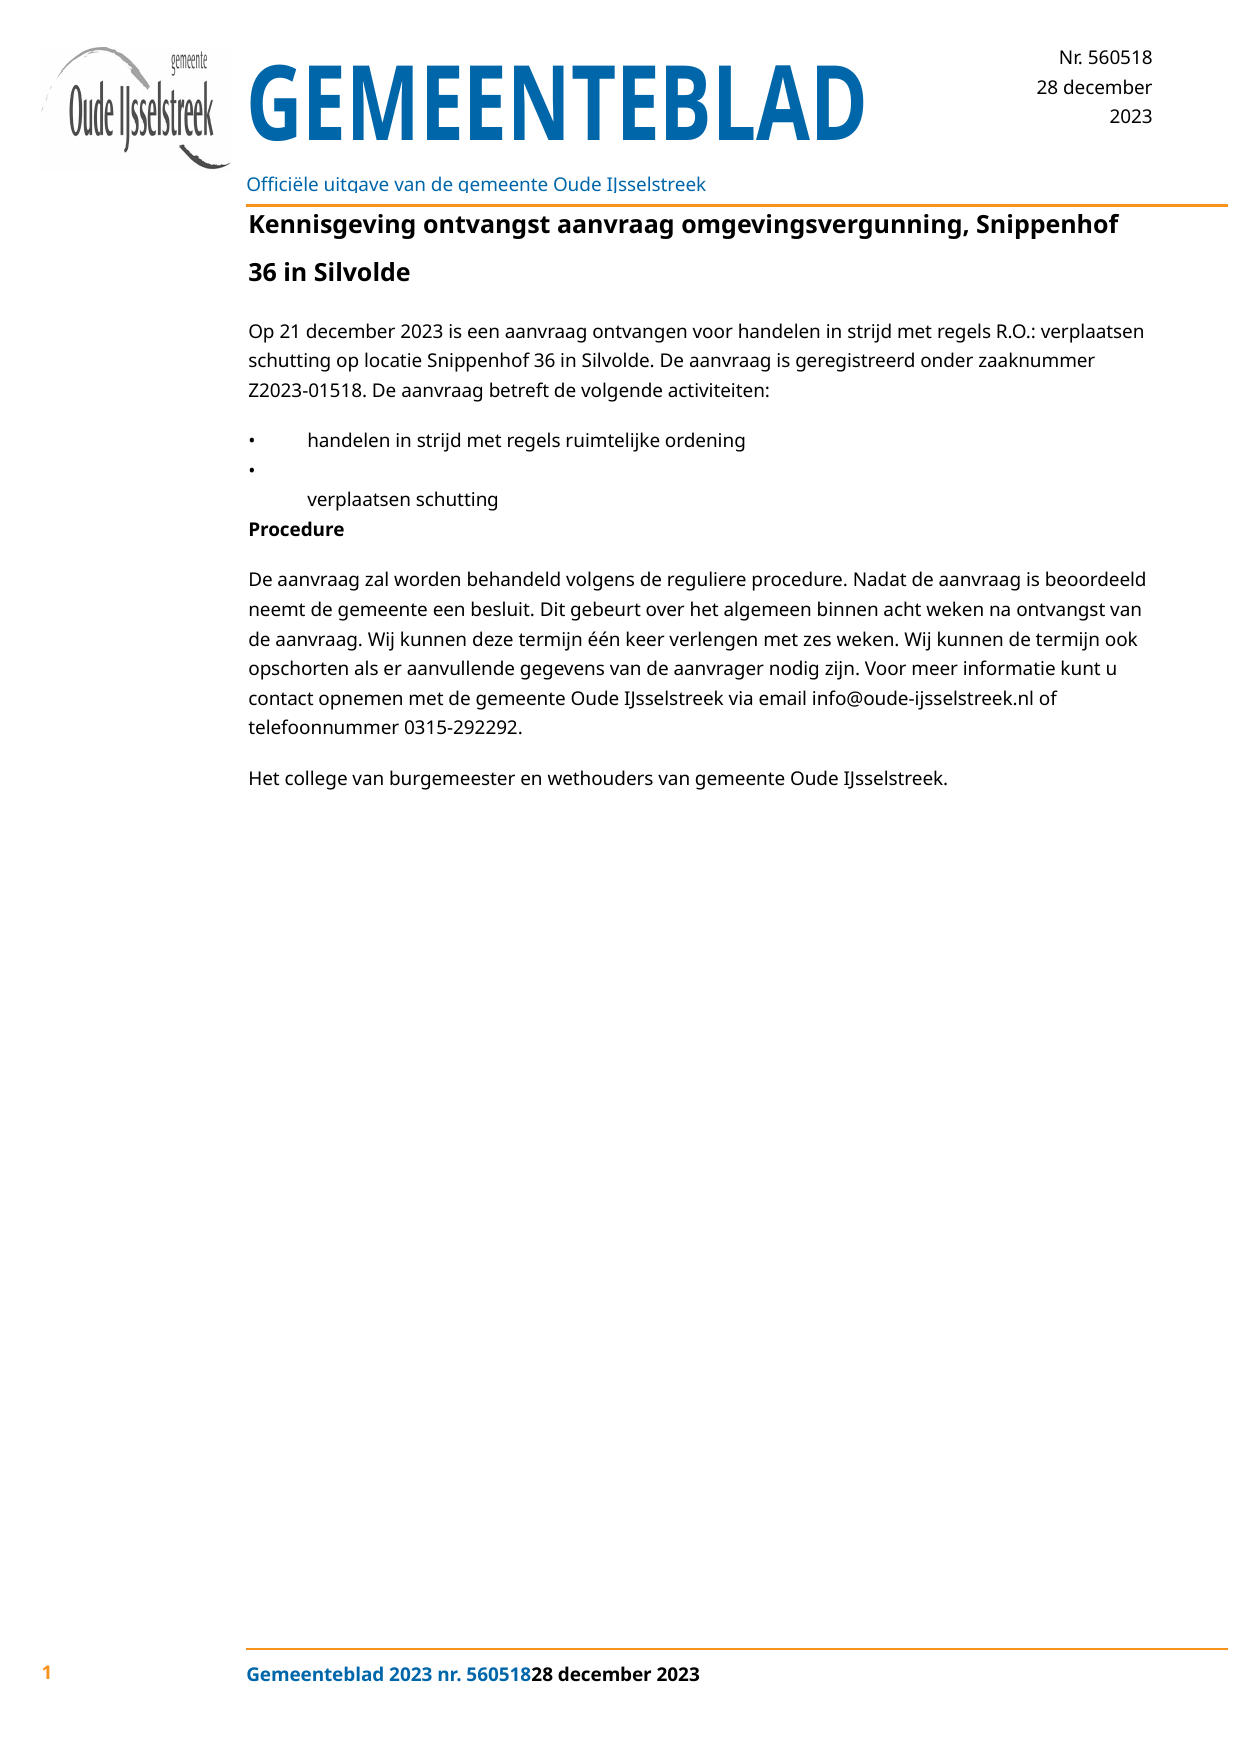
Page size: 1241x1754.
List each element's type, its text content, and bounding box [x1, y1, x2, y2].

text Procedure [248, 516, 1152, 542]
picture [41, 47, 231, 172]
text Op 21 december 2023 is een aanvraag ontvangen voor handelen in strijd met regels R.O.: verplaatsen schutting op locatie Snippenhof 36 in Silvolde. De aanvraag is geregistreerd onder zaaknummer Z2023-01518. De aanvraag betreft de volgende activiteiten: [248, 318, 1152, 403]
text Het college van burgemeester en wethouders van gemeente Oude IJsselstreek. [248, 765, 1152, 791]
text Kennisgeving ontvangst aanvraag omgevingsvergunning, Snippenhof 36 in Silvolde [248, 207, 1152, 288]
list handelen in strijd met regels ruimtelijke ordening [248, 427, 1152, 453]
list verplaatsen schutting [248, 487, 1152, 512]
text De aanvraag zal worden behandeld volgens de reguliere procedure. Nadat de aanvraag is beoordeeld neemt de gemeente een besluit. Dit gebeurt over het algemeen binnen acht weken na ontvangst van de aanvraag. Wij kunnen deze termijn één keer verlengen met zes weken. Wij kunnen de termijn ook opschorten als er aanvullende gegevens van de aanvrager nodig zijn. Voor meer informatie kunt u contact opnemen met de gemeente Oude IJsselstreek via email info@oude-ijsselstreek.nl of telefoonnummer 0315-292292. [248, 567, 1152, 740]
